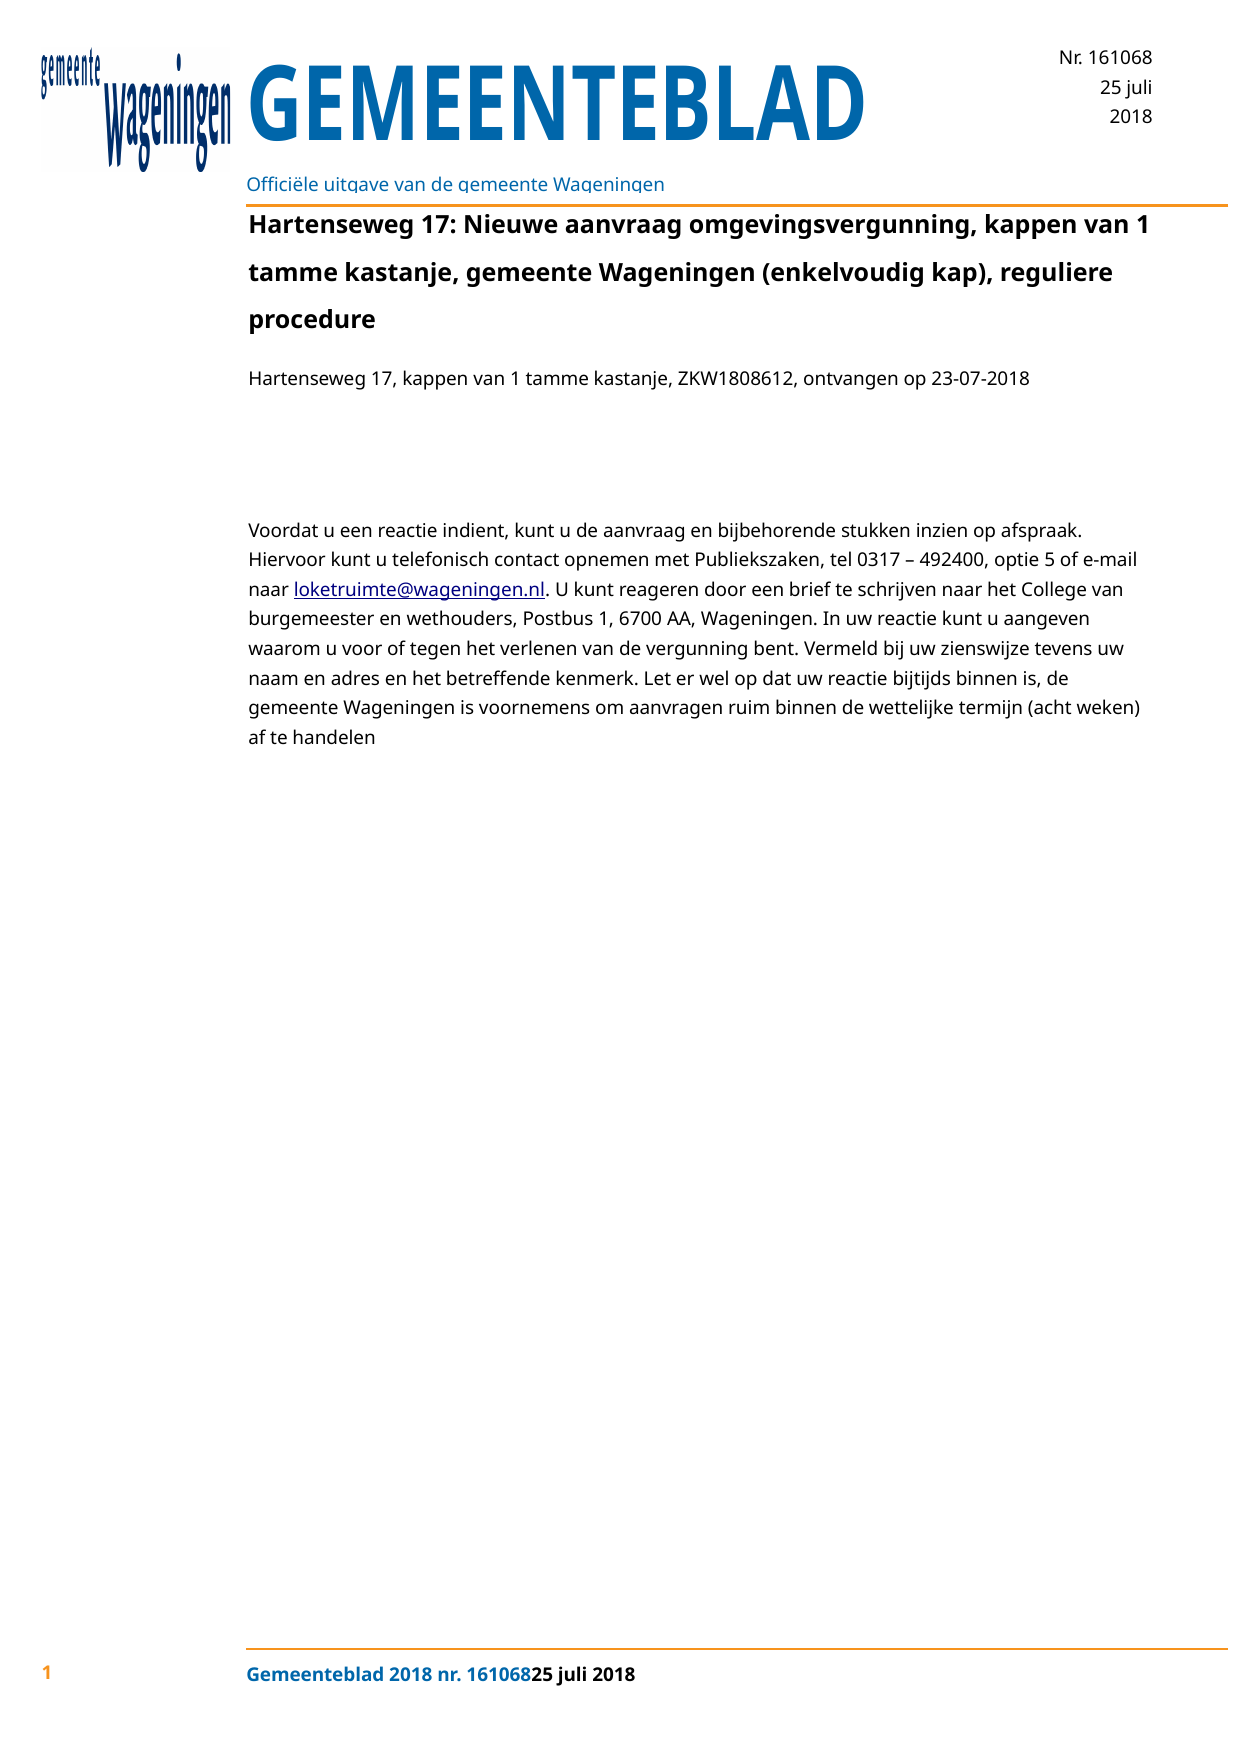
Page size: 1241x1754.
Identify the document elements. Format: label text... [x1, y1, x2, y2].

text Hartenseweg 17, kappen van 1 tamme kastanje, ZKW1808612, ontvangen op 23-07-2018 [248, 366, 1152, 391]
text Hartenseweg 17: Nieuwe aanvraag omgevingsvergunning, kappen van 1 tamme kastanje, gemeente Wageningen (enkelvoudig kap), reguliere procedure [248, 207, 1152, 336]
picture [41, 47, 231, 172]
text Voordat u een reactie indient, kunt u de aanvraag en bijbehorende stukken inzien op afspraak. Hiervoor kunt u telefonisch contact opnemen met Publiekszaken, tel 0317 – 492400, optie 5 of e-mail naar loketruimte@wageningen.nl. U kunt reageren door een brief te schrijven naar het College van burgemeester en wethouders, Postbus 1, 6700 AA, Wageningen. In uw reactie kunt u aangeven waarom u voor of tegen het verlenen van de vergunning bent. Vermeld bij uw zienswijze tevens uw naam en adres en het betreffende kenmerk. Let er wel op dat uw reactie bijtijds binnen is, de gemeente Wageningen is voornemens om aanvragen ruim binnen de wettelijke termijn (acht weken) af te handelen [248, 517, 1152, 749]
